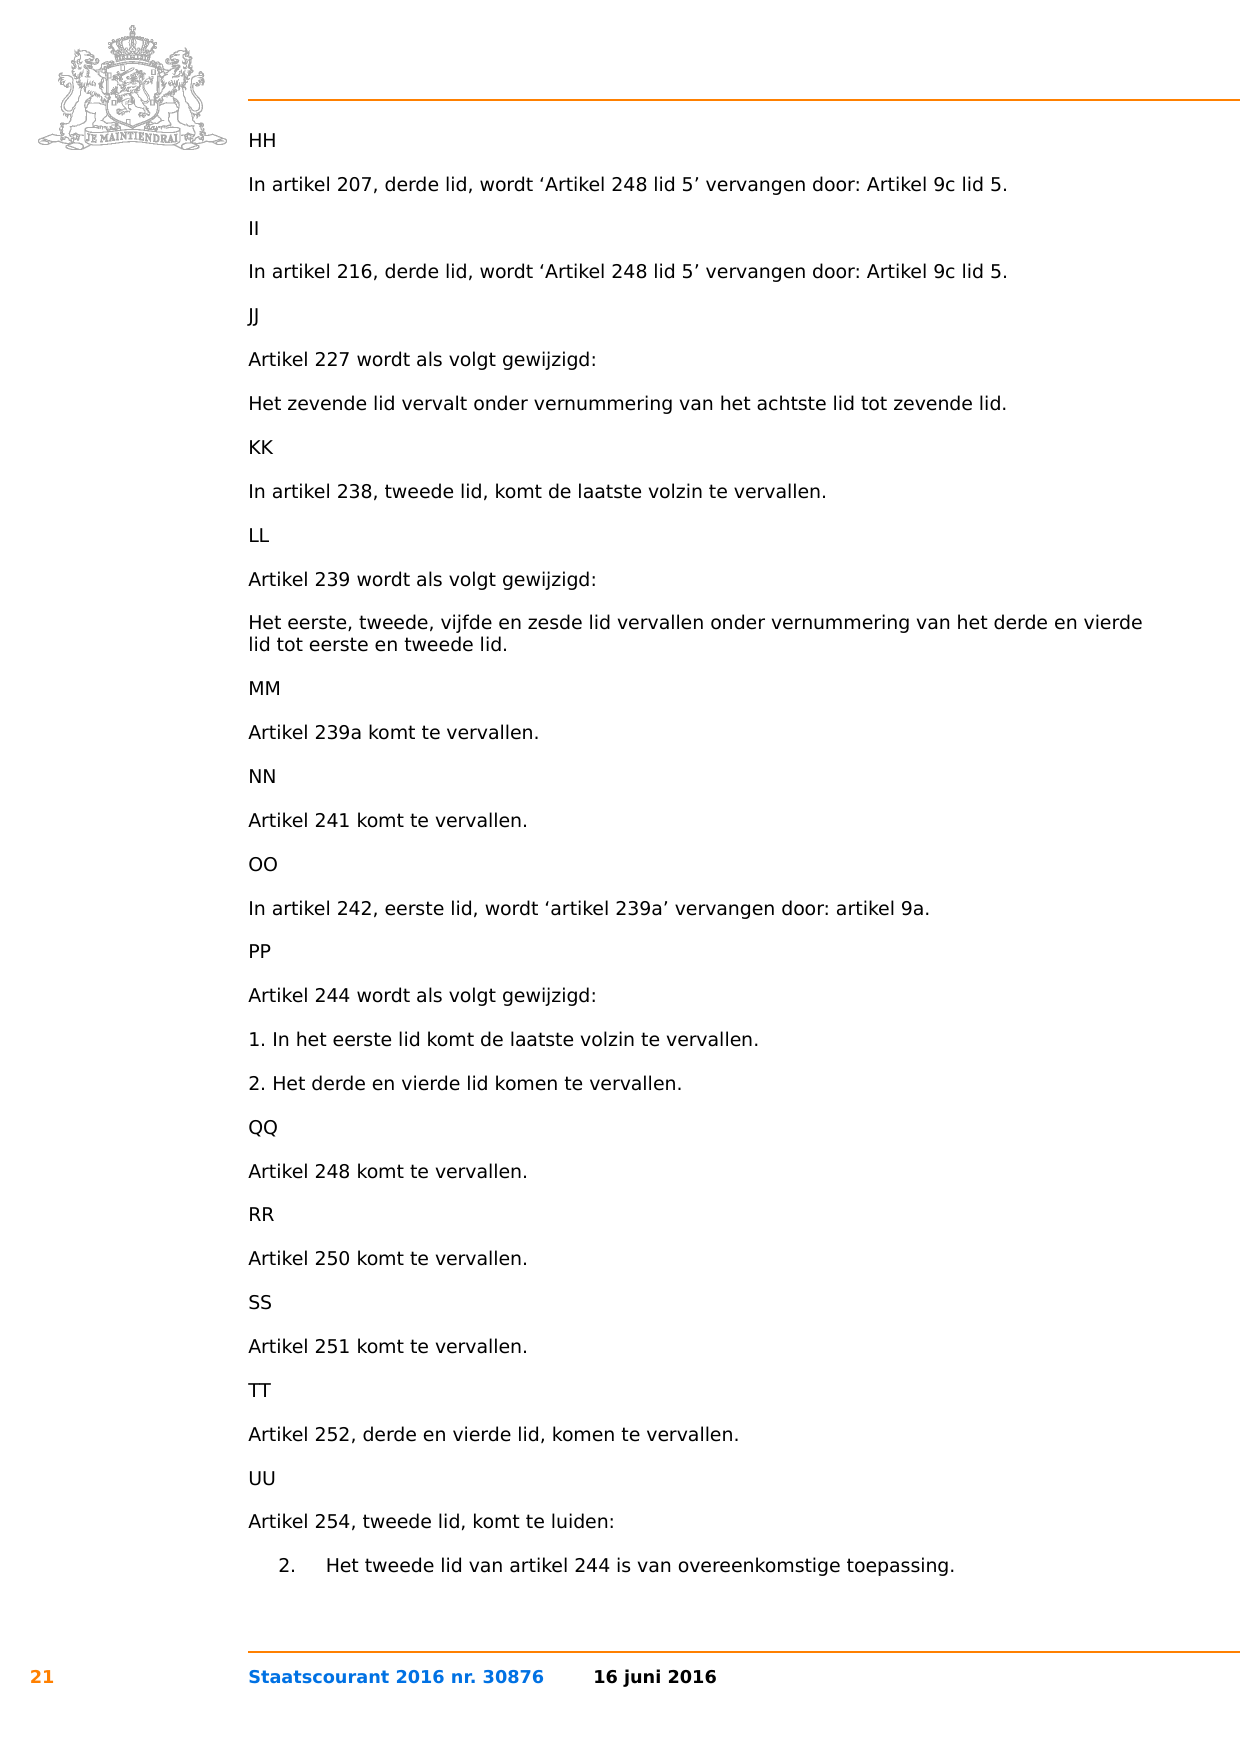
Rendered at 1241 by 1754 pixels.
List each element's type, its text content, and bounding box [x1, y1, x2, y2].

text PP [248, 941, 1163, 963]
text QQ [248, 1117, 1163, 1139]
text In artikel 207, derde lid, wordt ‘Artikel 248 lid 5’ vervangen door: Artikel 9c lid 5. [248, 174, 1163, 196]
text RR [248, 1204, 1163, 1226]
text HH [248, 130, 1163, 152]
text LL [248, 524, 1163, 547]
text Het zevende lid vervalt onder vernummering van het achtste lid tot zevende lid. [248, 393, 1163, 415]
text 2. Het tweede lid van artikel 244 is van overeenkomstige toepassing. [278, 1555, 1163, 1577]
text In artikel 216, derde lid, wordt ‘Artikel 248 lid 5’ vervangen door: Artikel 9c lid 5. [248, 261, 1163, 283]
text 2. Het derde en vierde lid komen te vervallen. [248, 1073, 1163, 1095]
text Artikel 251 komt te vervallen. [248, 1336, 1163, 1358]
text Artikel 248 komt te vervallen. [248, 1161, 1163, 1182]
text 1. In het eerste lid komt de laatste volzin te vervallen. [248, 1029, 1163, 1051]
picture [38, 25, 227, 150]
text UU [248, 1467, 1163, 1489]
text Artikel 254, tweede lid, komt te luiden: [248, 1511, 1163, 1533]
text Het eerste, tweede, vijfde en zesde lid vervallen onder vernummering van het derde en vierde lid tot eerste en tweede lid. [248, 612, 1163, 656]
text Artikel 241 komt te vervallen. [248, 810, 1163, 832]
text KK [248, 437, 1163, 459]
text In artikel 242, eerste lid, wordt ‘artikel 239a’ vervangen door: artikel 9a. [248, 897, 1163, 919]
text Artikel 239 wordt als volgt gewijzigd: [248, 568, 1163, 590]
text Artikel 252, derde en vierde lid, komen te vervallen. [248, 1424, 1163, 1446]
text NN [248, 766, 1163, 788]
text SS [248, 1292, 1163, 1314]
text Artikel 227 wordt als volgt gewijzigd: [248, 349, 1163, 371]
text Artikel 244 wordt als volgt gewijzigd: [248, 985, 1163, 1007]
text JJ [248, 305, 1163, 327]
text Artikel 250 komt te vervallen. [248, 1248, 1163, 1270]
text MM [248, 678, 1163, 700]
text Artikel 239a komt te vervallen. [248, 722, 1163, 744]
text In artikel 238, tweede lid, komt de laatste volzin te vervallen. [248, 481, 1163, 503]
text II [248, 218, 1163, 239]
text OO [248, 853, 1163, 876]
text TT [248, 1380, 1163, 1402]
